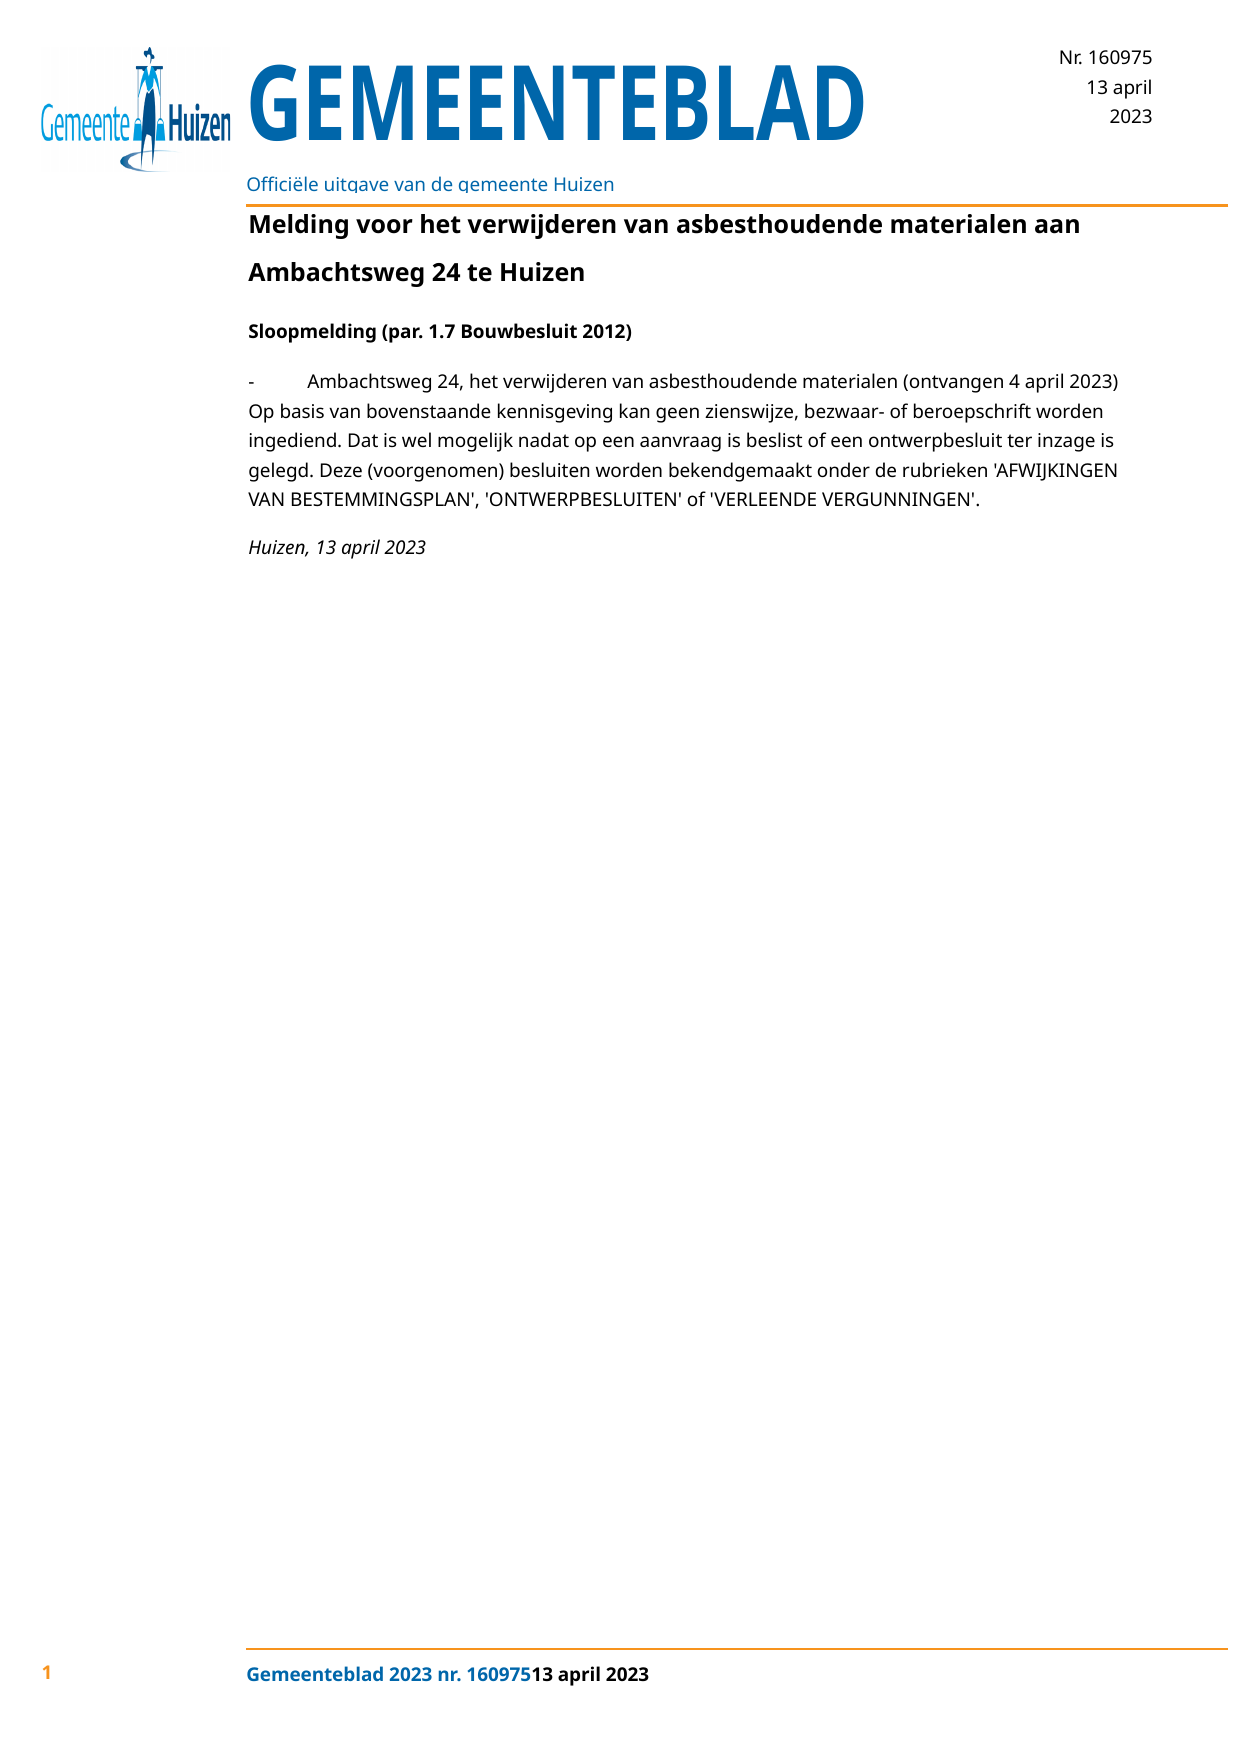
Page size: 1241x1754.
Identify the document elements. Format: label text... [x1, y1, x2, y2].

text Huizen, 13 april 2023 [248, 534, 1152, 560]
text Sloopmelding (par. 1.7 Bouwbesluit 2012) [248, 318, 1152, 344]
text Op basis van bovenstaande kennisgeving kan geen zienswijze, bezwaar- of beroepschrift worden ingediend. Dat is wel mogelijk nadat op een aanvraag is beslist of een ontwerpbesluit ter inzage is gelegd. Deze (voorgenomen) besluiten worden bekendgemaakt onder de rubrieken 'AFWIJKINGEN VAN BESTEMMINGSPLAN', 'ONTWERPBESLUITEN' of 'VERLEENDE VERGUNNINGEN'. [248, 398, 1152, 512]
text Melding voor het verwijderen van asbesthoudende materialen aan Ambachtsweg 24 te Huizen [248, 207, 1152, 288]
list Ambachtsweg 24, het verwijderen van asbesthoudende materialen (ontvangen 4 april 2023) [248, 368, 1152, 394]
picture [41, 47, 231, 172]
